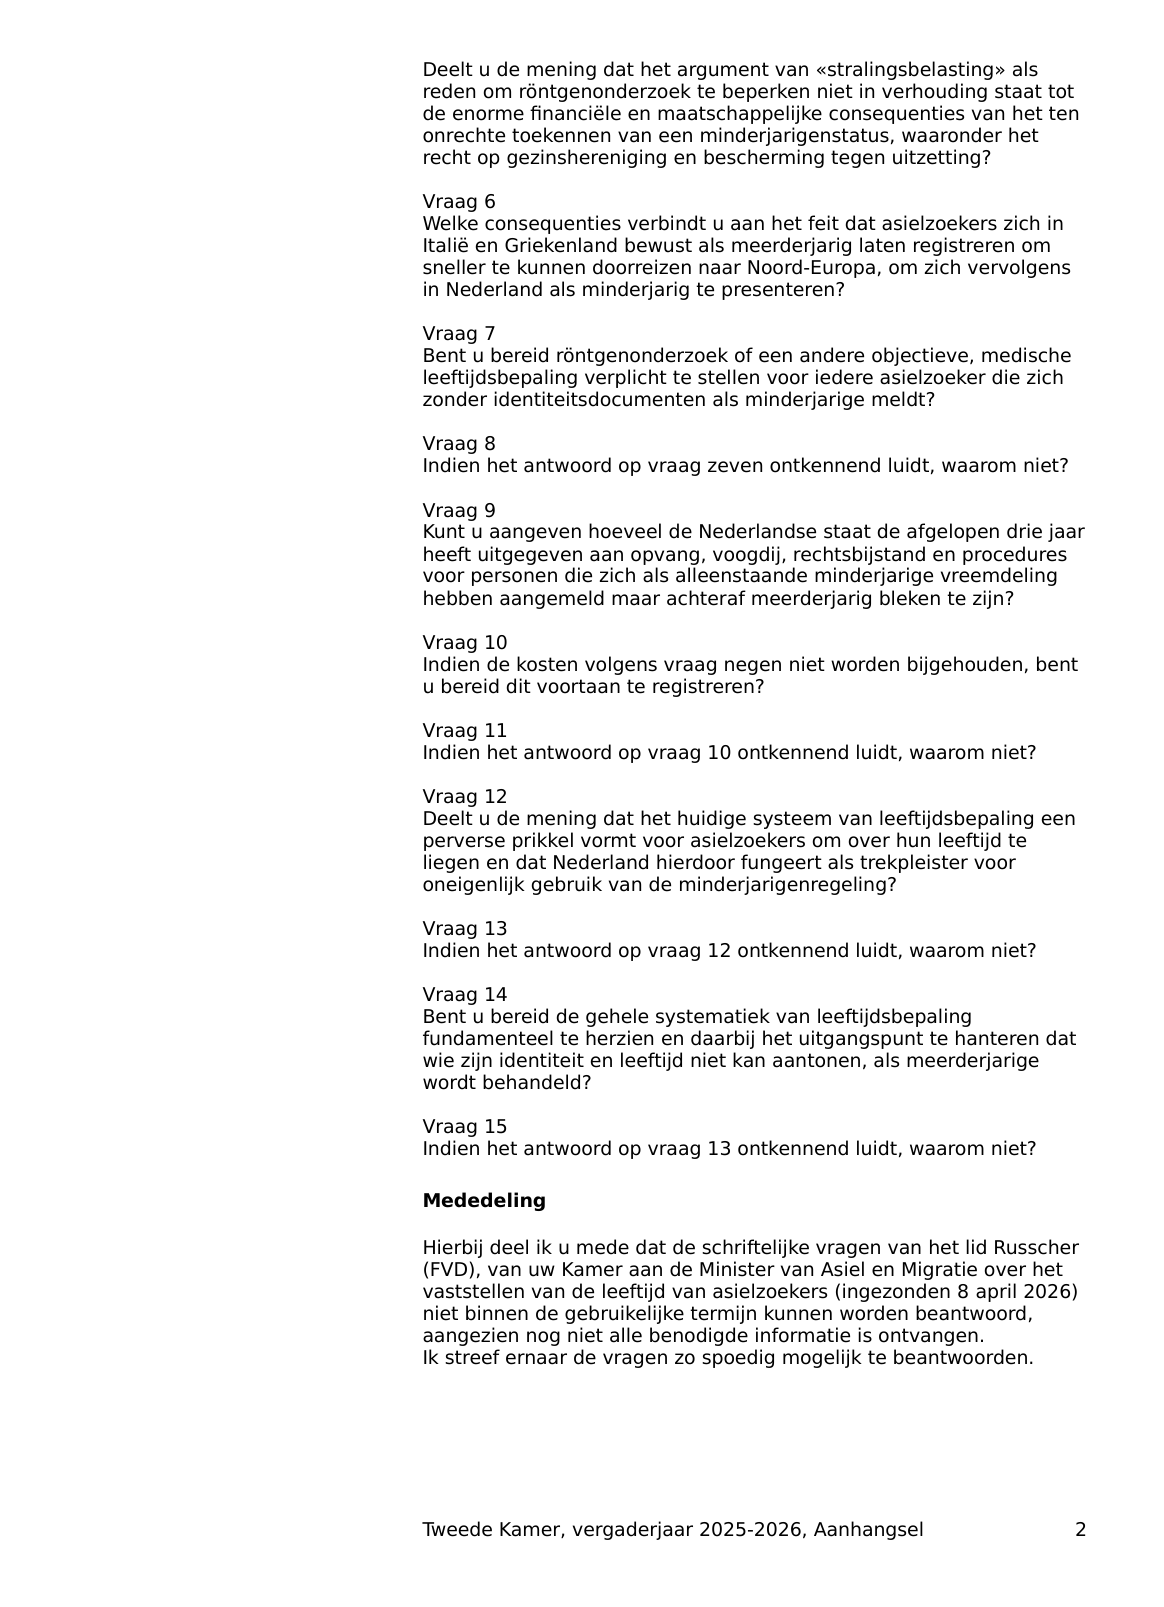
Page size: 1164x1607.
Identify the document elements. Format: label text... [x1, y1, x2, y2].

text Vraag 6 [422, 191, 1087, 213]
text Vraag 10 [422, 632, 1087, 653]
text Ik streef ernaar de vragen zo spoedig mogelijk te beantwoorden. [422, 1347, 1087, 1369]
text Vraag 11 [422, 720, 1087, 742]
text Kunt u aangeven hoeveel de Nederlandse staat de afgelopen drie jaar heeft uitgegeven aan opvang, voogdij, rechtsbijstand en procedures voor personen die zich als alleenstaande minderjarige vreemdeling hebben aangemeld maar achteraf meerderjarig bleken te zijn? [422, 521, 1087, 609]
text Vraag 15 [422, 1116, 1087, 1138]
text Deelt u de mening dat het argument van «stralingsbelasting» als reden om röntgenonderzoek te beperken niet in verhouding staat tot de enorme financiële en maatschappelijke consequenties van het ten onrechte toekennen van een minderjarigenstatus, waaronder het recht op gezinshereniging en bescherming tegen uitzetting? [422, 59, 1087, 169]
text Deelt u de mening dat het huidige systeem van leeftijdsbepaling een perverse prikkel vormt voor asielzoekers om over hun leeftijd te liegen en dat Nederland hierdoor fungeert als trekpleister voor oneigenlijk gebruik van de minderjarigenregeling? [422, 808, 1087, 896]
text Hierbij deel ik u mede dat de schriftelijke vragen van het lid Russcher (FVD), van uw Kamer aan de Minister van Asiel en Migratie over het vaststellen van de leeftijd van asielzoekers (ingezonden 8 april 2026) niet binnen de gebruikelijke termijn kunnen worden beantwoord, aangezien nog niet alle benodigde informatie is ontvangen. [422, 1237, 1087, 1347]
text Indien het antwoord op vraag 12 ontkennend luidt, waarom niet? [422, 940, 1087, 962]
text Vraag 9 [422, 499, 1087, 521]
text Bent u bereid röntgenonderzoek of een andere objectieve, medische leeftijdsbepaling verplicht te stellen voor iedere asielzoeker die zich zonder identiteitsdocumenten als minderjarige meldt? [422, 345, 1087, 411]
text Vraag 7 [422, 323, 1087, 345]
text Indien het antwoord op vraag 13 ontkennend luidt, waarom niet? [422, 1138, 1087, 1160]
text Vraag 14 [422, 984, 1087, 1006]
text Welke consequenties verbindt u aan het feit dat asielzoekers zich in Italië en Griekenland bewust als meerderjarig laten registreren om sneller te kunnen doorreizen naar Noord-Europa, om zich vervolgens in Nederland als minderjarig te presenteren? [422, 213, 1087, 301]
text Vraag 8 [422, 433, 1087, 455]
text Bent u bereid de gehele systematiek van leeftijdsbepaling fundamenteel te herzien en daarbij het uitgangspunt te hanteren dat wie zijn identiteit en leeftijd niet kan aantonen, als meerderjarige wordt behandeld? [422, 1006, 1087, 1094]
text Vraag 13 [422, 918, 1087, 940]
text Vraag 12 [422, 786, 1087, 808]
text Indien de kosten volgens vraag negen niet worden bijgehouden, bent u bereid dit voortaan te registreren? [422, 653, 1087, 697]
subtitle Mededeling [422, 1190, 1087, 1212]
text Indien het antwoord op vraag 10 ontkennend luidt, waarom niet? [422, 742, 1087, 764]
text Indien het antwoord op vraag zeven ontkennend luidt, waarom niet? [422, 455, 1087, 477]
